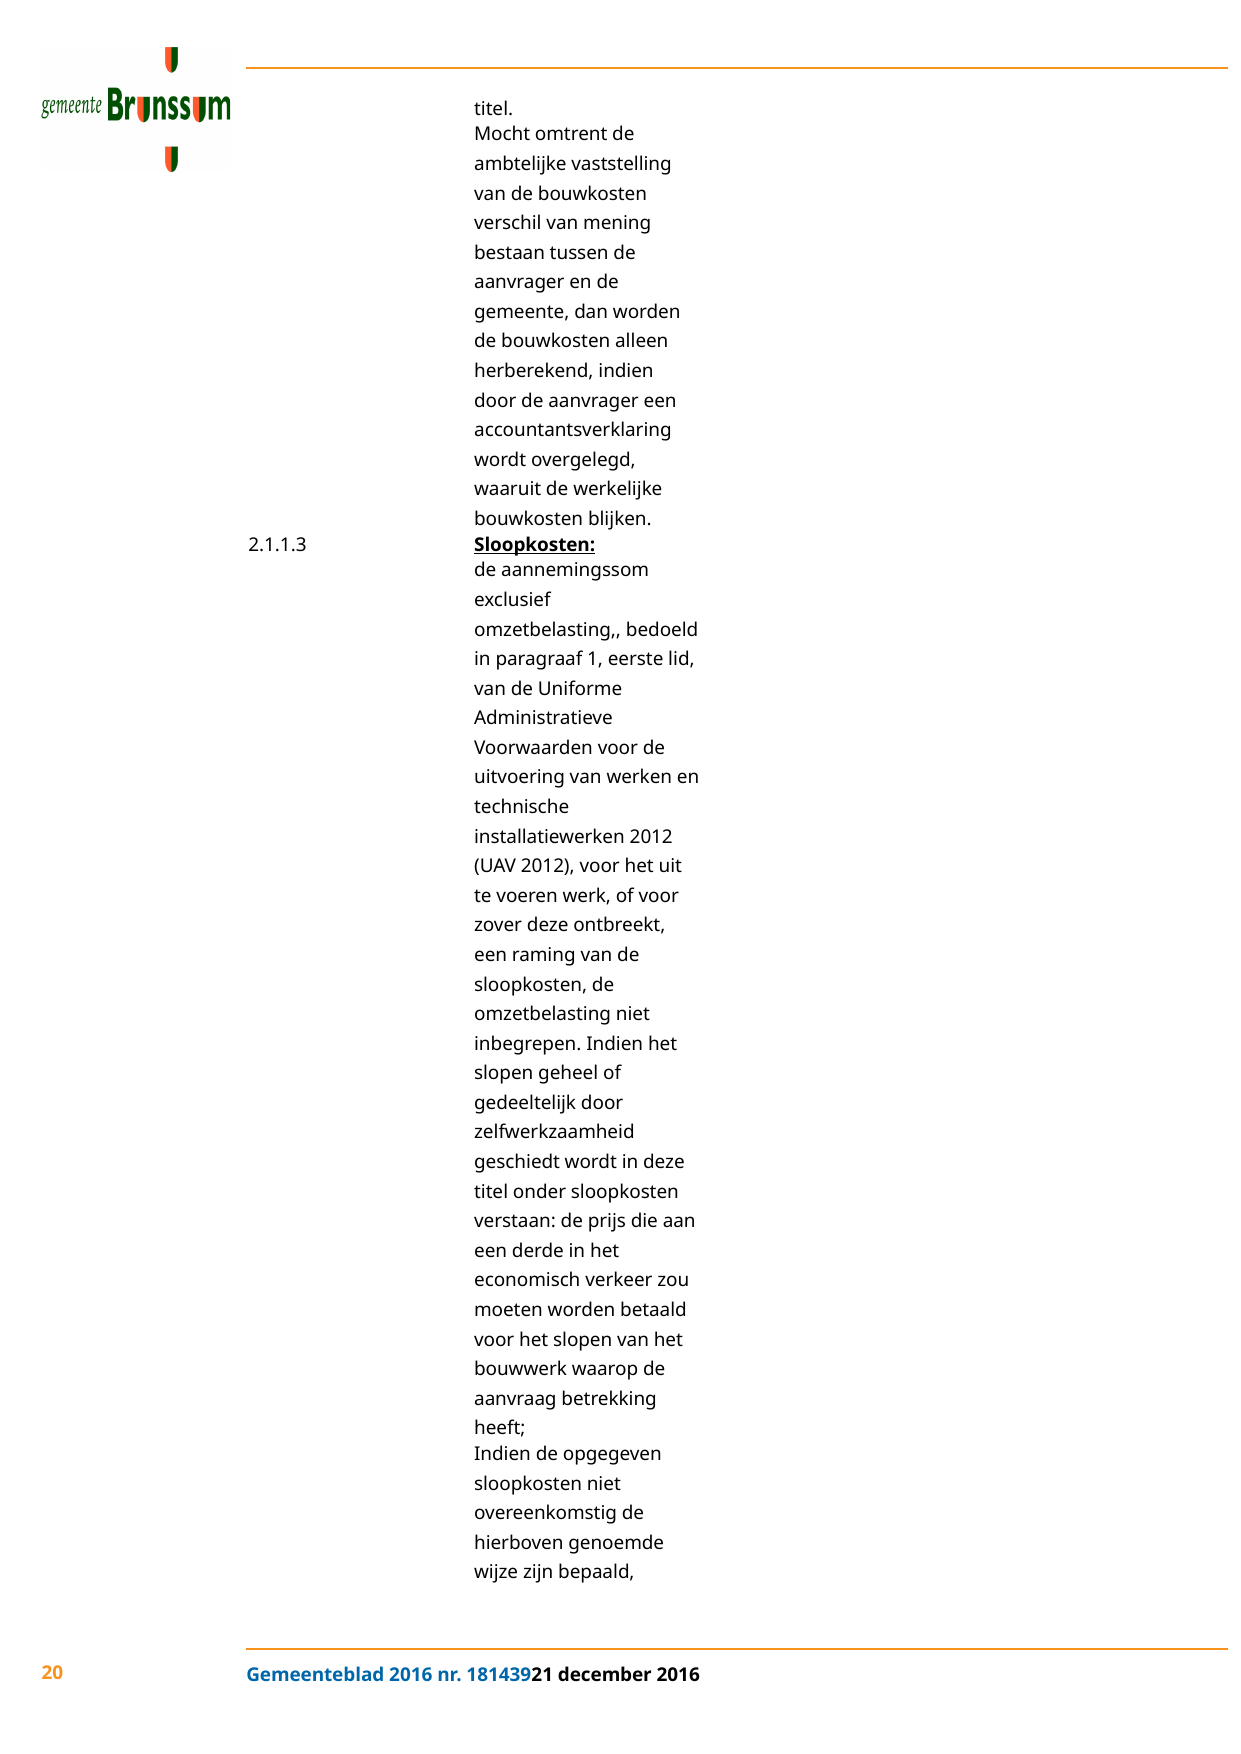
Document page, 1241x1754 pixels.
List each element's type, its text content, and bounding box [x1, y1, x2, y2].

picture [41, 47, 231, 172]
table_cell titel. [474, 95, 700, 121]
table_cell [700, 531, 926, 557]
table_cell [248, 95, 474, 121]
table_cell [248, 1440, 474, 1584]
table_cell Indien de opgegeven sloopkosten niet overeenkomstig de hierboven genoemde wijze zijn bepaald, [474, 1440, 700, 1584]
table_cell [248, 557, 474, 1440]
table_cell [700, 557, 926, 1440]
table_cell [700, 121, 926, 531]
table_cell Sloopkosten: [474, 531, 700, 557]
table_cell [926, 531, 1152, 557]
table_cell de aannemingssom exclusief omzetbelasting,, bedoeld in paragraaf 1, eerste lid, van de Uniforme Administratieve Voorwaarden voor de uitvoering van werken en technische installatiewerken 2012 (UAV 2012), voor het uit te voeren werk, of voor zover deze ontbreekt, een raming van de sloopkosten, de omzetbelasting niet inbegrepen. Indien het slopen geheel of gedeeltelijk door zelfwerkzaamheid geschiedt wordt in deze titel onder sloopkosten verstaan: de prijs die aan een derde in het economisch verkeer zou moeten worden betaald voor het slopen van het bouwwerk waarop de aanvraag betrekking heeft; [474, 557, 700, 1440]
table_cell [926, 1440, 1152, 1584]
table_cell [700, 1440, 926, 1584]
table_cell Mocht omtrent de ambtelijke vaststelling van de bouwkosten verschil van mening bestaan tussen de aanvrager en de gemeente, dan worden de bouwkosten alleen herberekend, indien door de aanvrager een accountantsverklaring wordt overgelegd, waaruit de werkelijke bouwkosten blijken. [474, 121, 700, 531]
table_cell [700, 95, 926, 121]
table_cell [926, 95, 1152, 121]
table_cell [926, 557, 1152, 1440]
table_cell [926, 121, 1152, 531]
table_cell [248, 121, 474, 531]
table_cell 2.1.1.3 [248, 531, 474, 557]
